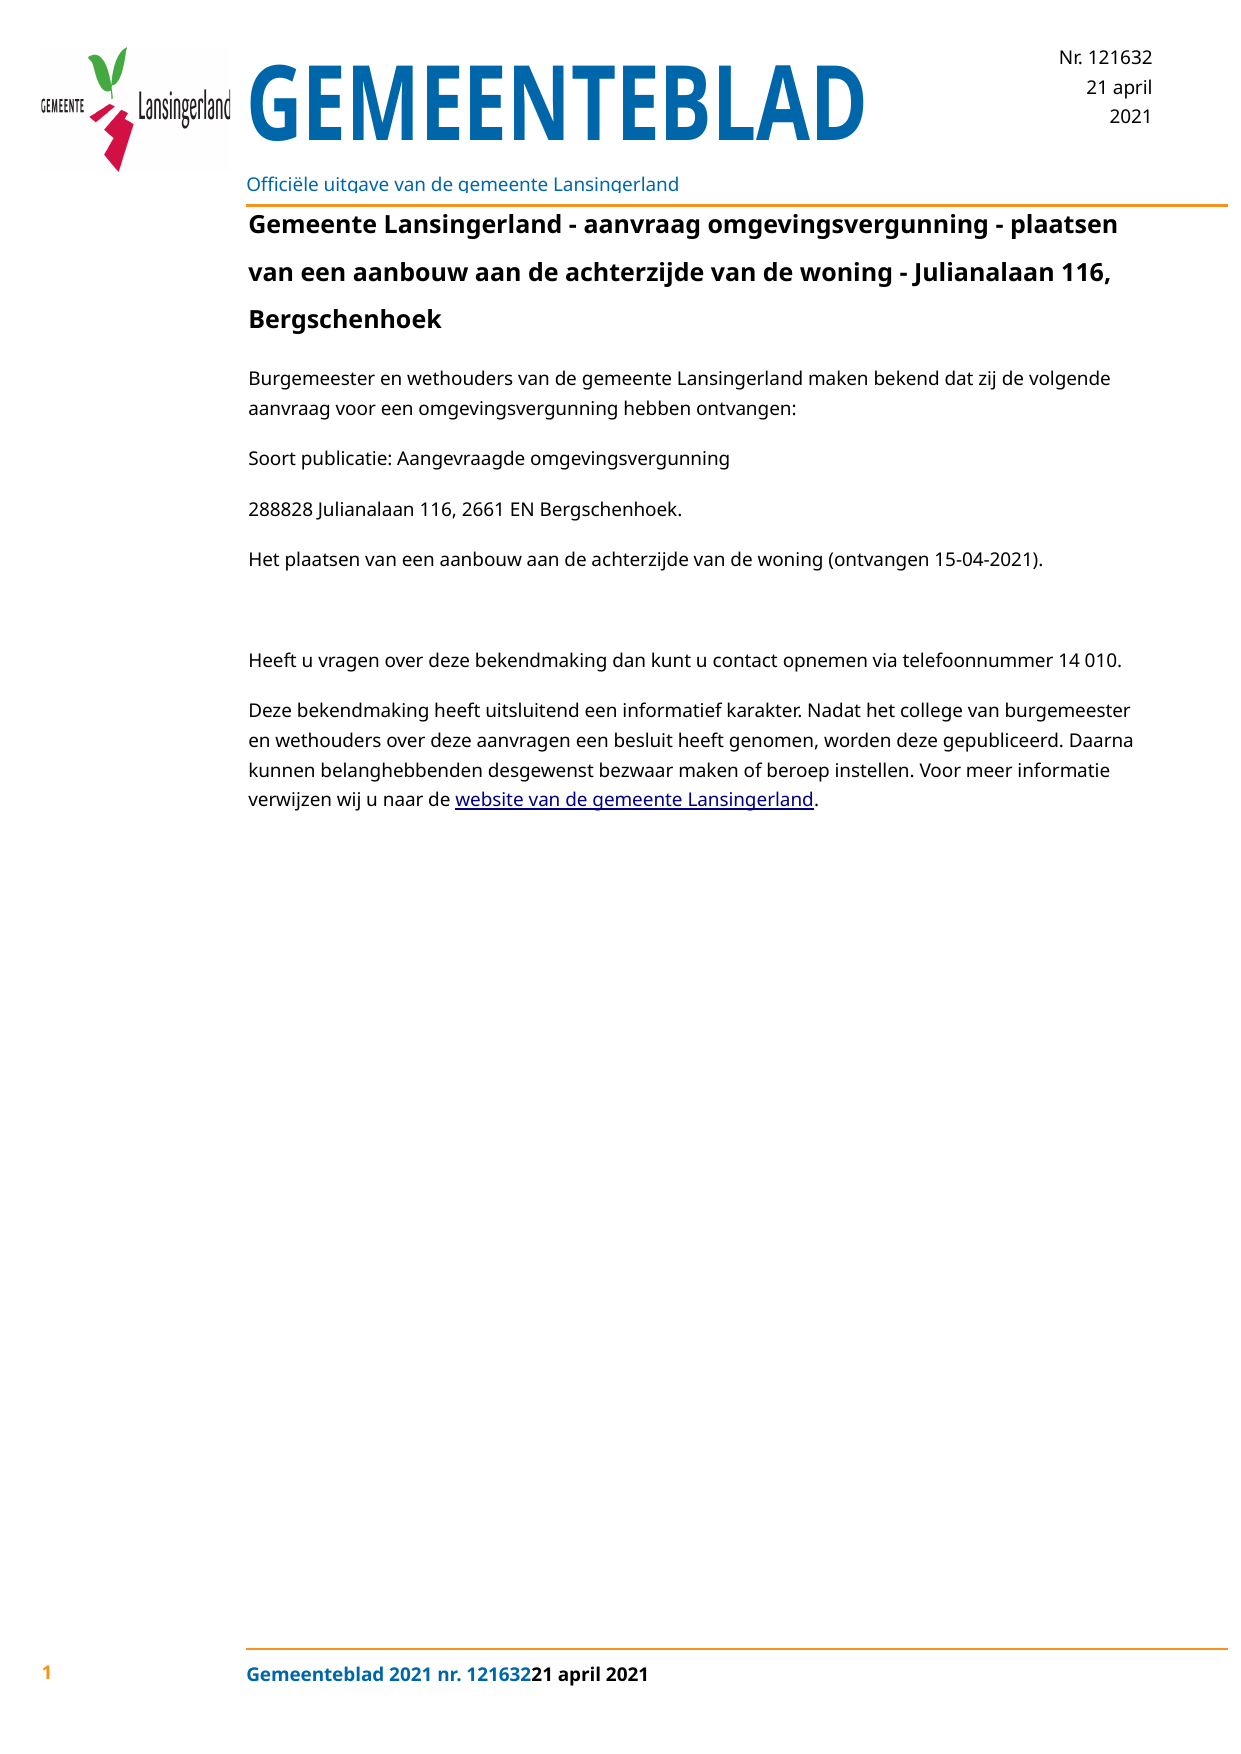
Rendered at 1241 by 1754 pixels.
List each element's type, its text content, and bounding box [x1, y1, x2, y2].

text Gemeente Lansingerland - aanvraag omgevingsvergunning - plaatsen van een aanbouw aan de achterzijde van de woning - Julianalaan 116, Bergschenhoek [248, 207, 1152, 336]
picture [41, 47, 231, 172]
text Het plaatsen van een aanbouw aan de achterzijde van de woning (ontvangen 15-04-2021). [248, 546, 1152, 572]
text Soort publicatie: Aangevraagde omgevingsvergunning [248, 446, 1152, 471]
text Heeft u vragen over deze bekendmaking dan kunt u contact opnemen via telefoonnummer 14 010. [248, 647, 1152, 673]
text Burgemeester en wethouders van de gemeente Lansingerland maken bekend dat zij de volgende aanvraag voor een omgevingsvergunning hebben ontvangen: [248, 366, 1152, 421]
text 288828 Julianalaan 116, 2661 EN Bergschenhoek. [248, 496, 1152, 522]
text Deze bekendmaking heeft uitsluitend een informatief karakter. Nadat het college van burgemeester en wethouders over deze aanvragen een besluit heeft genomen, worden deze gepubliceerd. Daarna kunnen belanghebbenden desgewenst bezwaar maken of beroep instellen. Voor meer informatie verwijzen wij u naar de website van de gemeente Lansingerland. [248, 698, 1152, 812]
